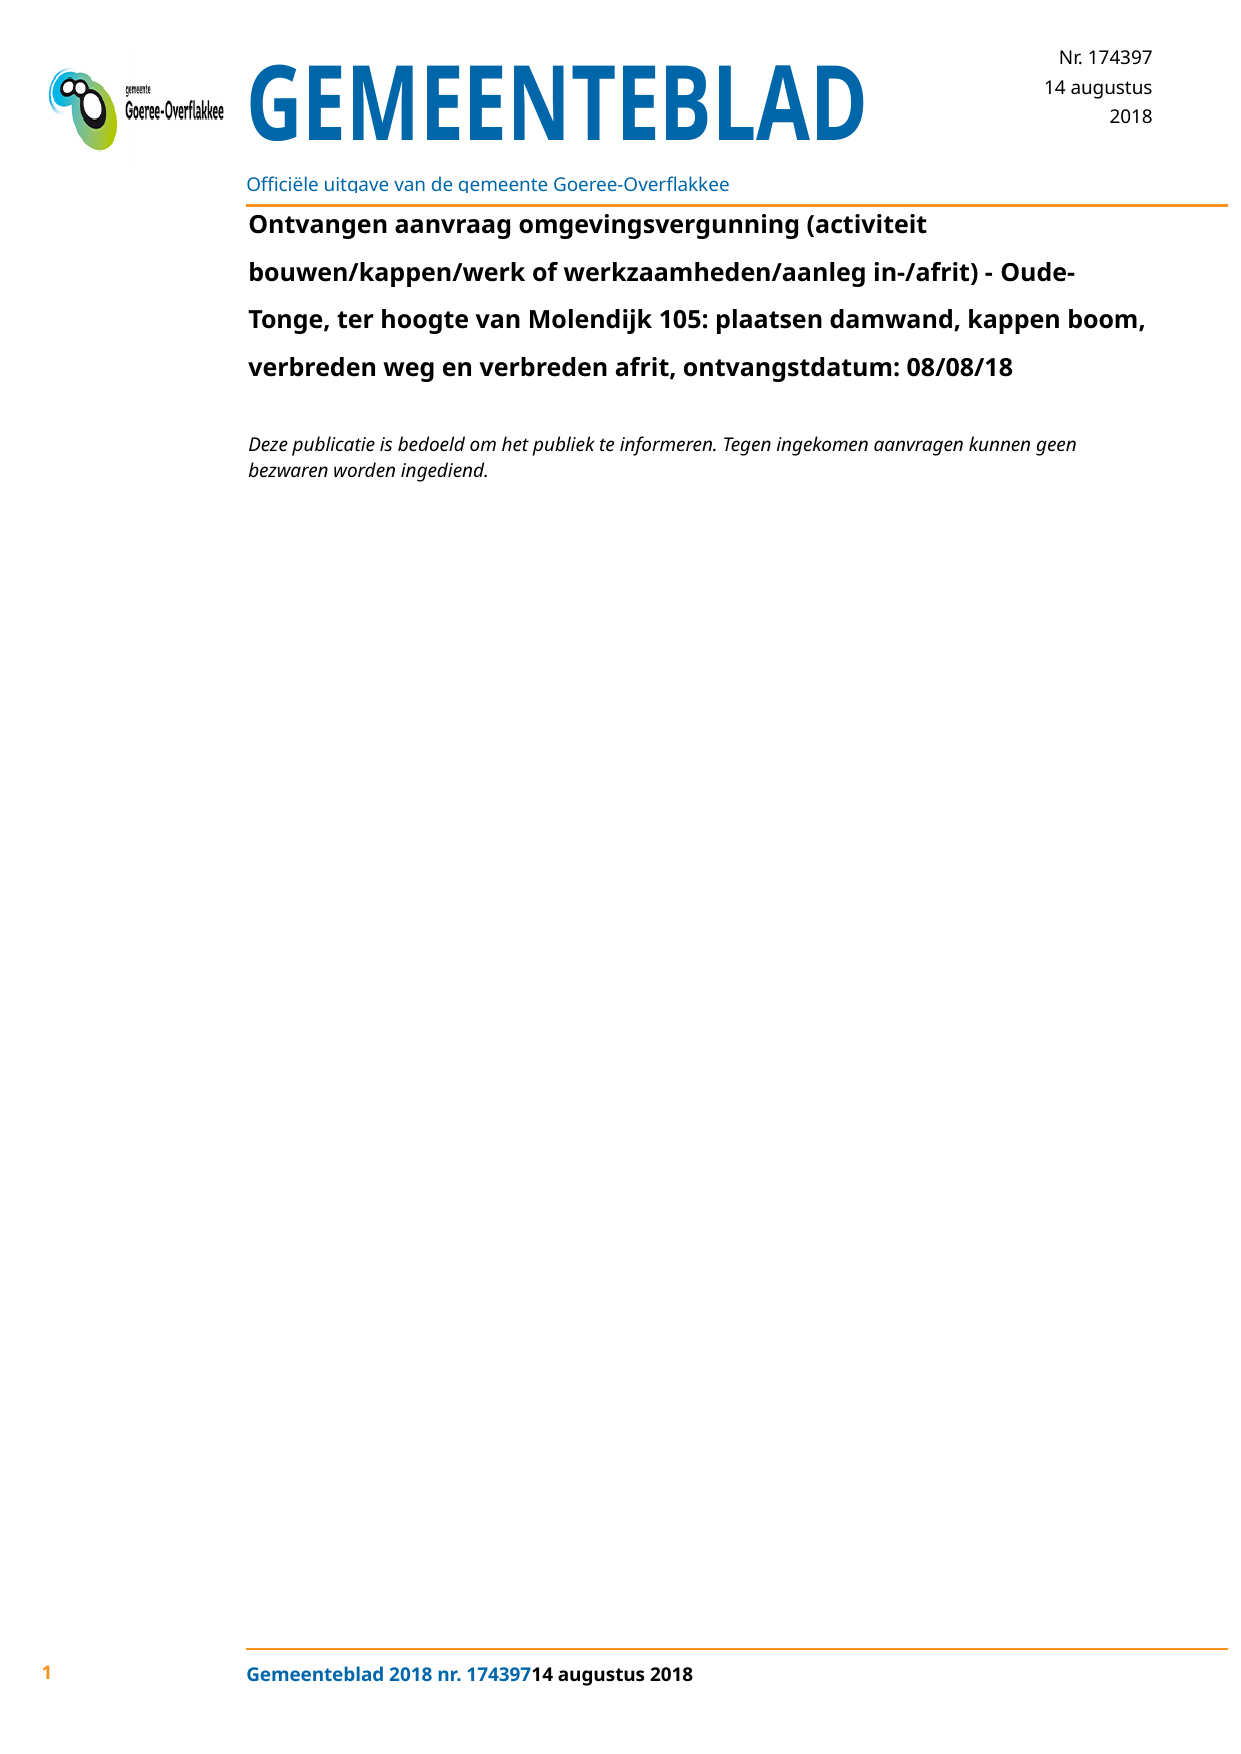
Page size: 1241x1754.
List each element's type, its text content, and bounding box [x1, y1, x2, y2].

text Deze publicatie is bedoeld om het publiek te informeren. Tegen ingekomen aanvragen kunnen geen bezwaren worden ingediend. [248, 431, 1152, 483]
text Ontvangen aanvraag omgevingsvergunning (activiteit bouwen/kappen/werk of werkzaamheden/aanleg in-/afrit) - Oude-Tonge, ter hoogte van Molendijk 105: plaatsen damwand, kappen boom, verbreden weg en verbreden afrit, ontvangstdatum: 08/08/18 [248, 207, 1152, 384]
picture [41, 47, 231, 172]
